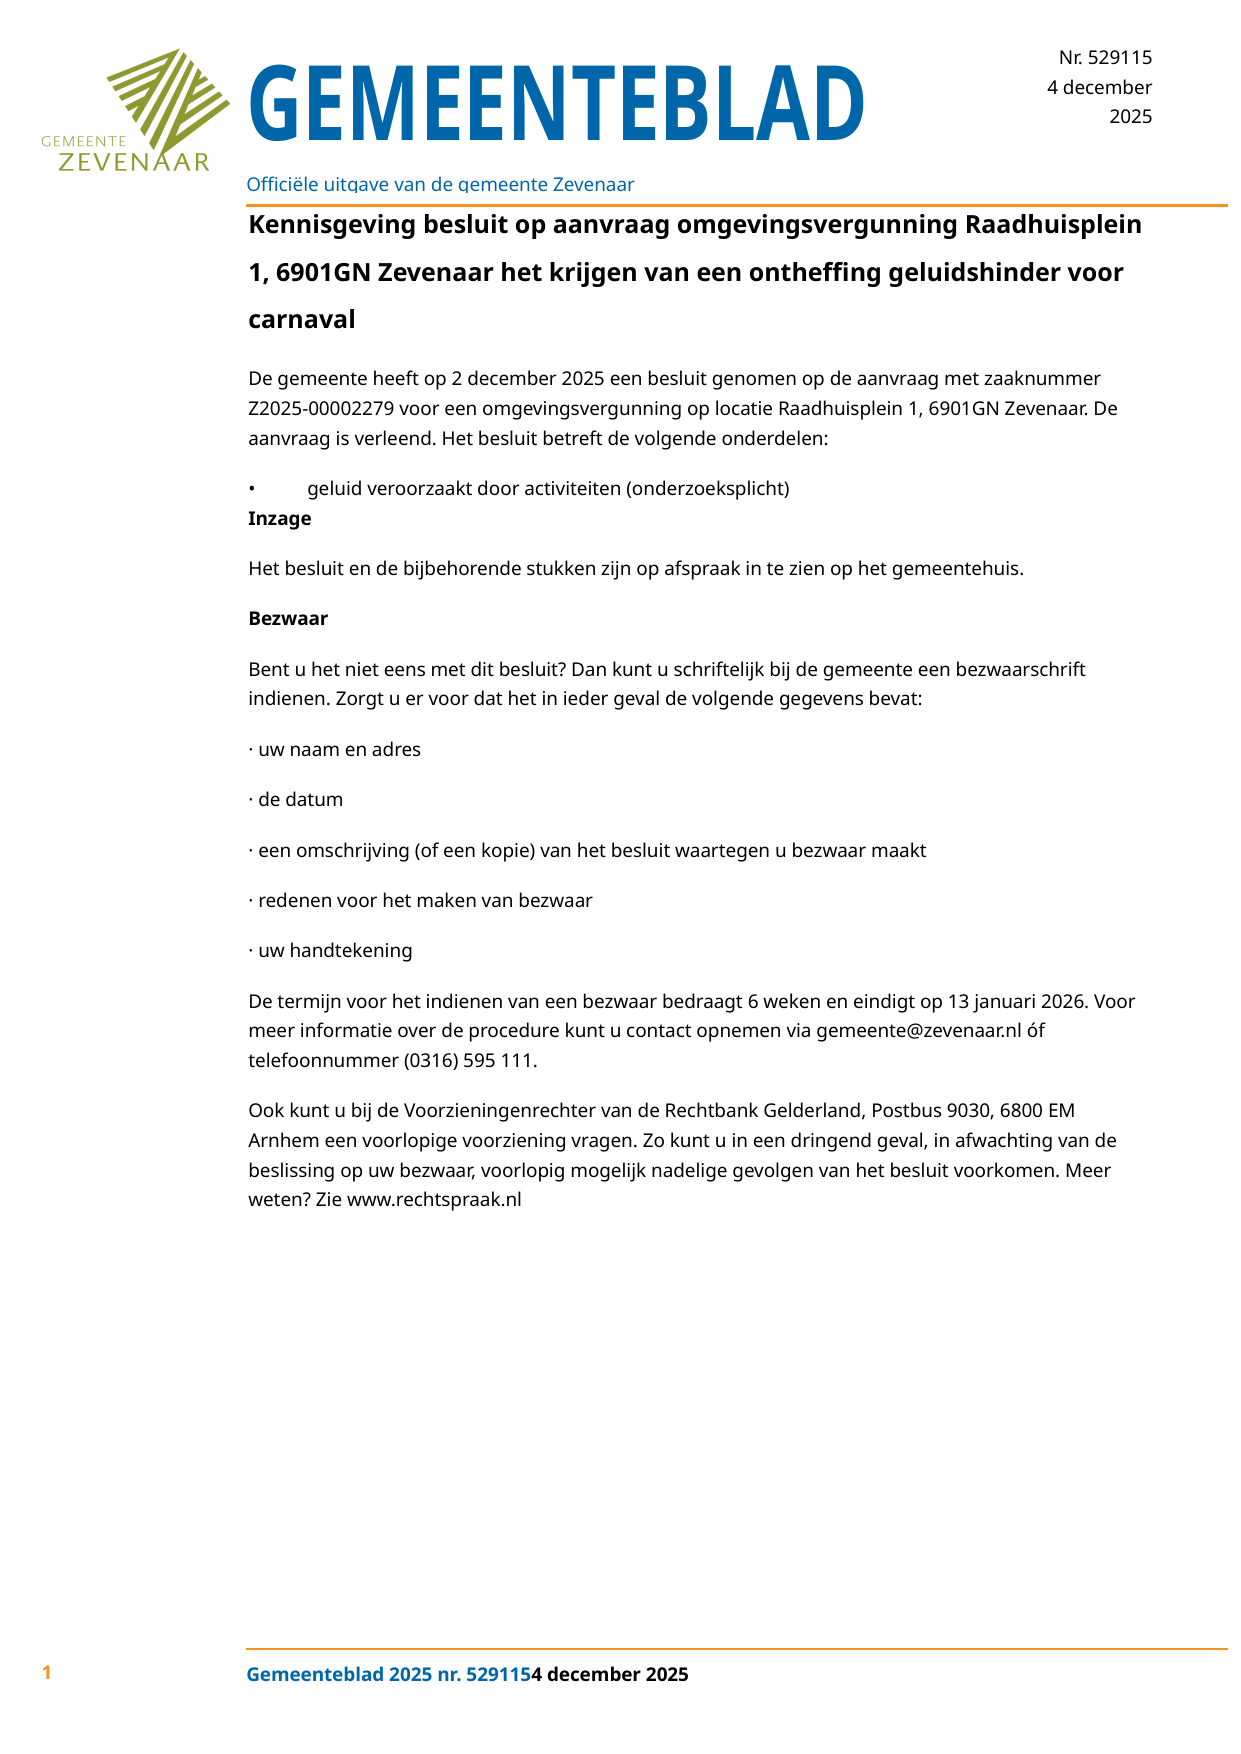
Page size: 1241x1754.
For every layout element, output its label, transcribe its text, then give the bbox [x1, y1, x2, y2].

text Bent u het niet eens met dit besluit? Dan kunt u schriftelijk bij de gemeente een bezwaarschrift indienen. Zorgt u er voor dat het in ieder geval de volgende gegevens bevat: [248, 656, 1152, 711]
text · uw handtekening [248, 938, 1152, 963]
picture [41, 47, 231, 172]
text Het besluit en de bijbehorende stukken zijn op afspraak in te zien op het gemeentehuis. [248, 555, 1152, 581]
text De termijn voor het indienen van een bezwaar bedraagt 6 weken en eindigt op 13 januari 2026. Voor meer informatie over de procedure kunt u contact opnemen via gemeente@zevenaar.nl óf telefoonnummer (0316) 595 111. [248, 988, 1152, 1073]
text Bezwaar [248, 606, 1152, 631]
text Kennisgeving besluit op aanvraag omgevingsvergunning Raadhuisplein 1, 6901GN Zevenaar het krijgen van een ontheffing geluidshinder voor carnaval [248, 207, 1152, 336]
text · uw naam en adres [248, 736, 1152, 762]
text Ook kunt u bij de Voorzieningenrechter van de Rechtbank Gelderland, Postbus 9030, 6800 EM Arnhem een voorlopige voorziening vragen. Zo kunt u in een dringend geval, in afwachting van de beslissing op uw bezwaar, voorlopig mogelijk nadelige gevolgen van het besluit voorkomen. Meer weten? Zie www.rechtspraak.nl [248, 1098, 1152, 1212]
text · een omschrijving (of een kopie) van het besluit waartegen u bezwaar maakt [248, 837, 1152, 862]
text · redenen voor het maken van bezwaar [248, 887, 1152, 913]
text Inzage [248, 505, 1152, 530]
text De gemeente heeft op 2 december 2025 een besluit genomen op de aanvraag met zaaknummer Z2025-00002279 voor een omgevingsvergunning op locatie Raadhuisplein 1, 6901GN Zevenaar. De aanvraag is verleend. Het besluit betreft de volgende onderdelen: [248, 366, 1152, 450]
text · de datum [248, 786, 1152, 812]
list geluid veroorzaakt door activiteiten (onderzoeksplicht) [248, 475, 1152, 501]
